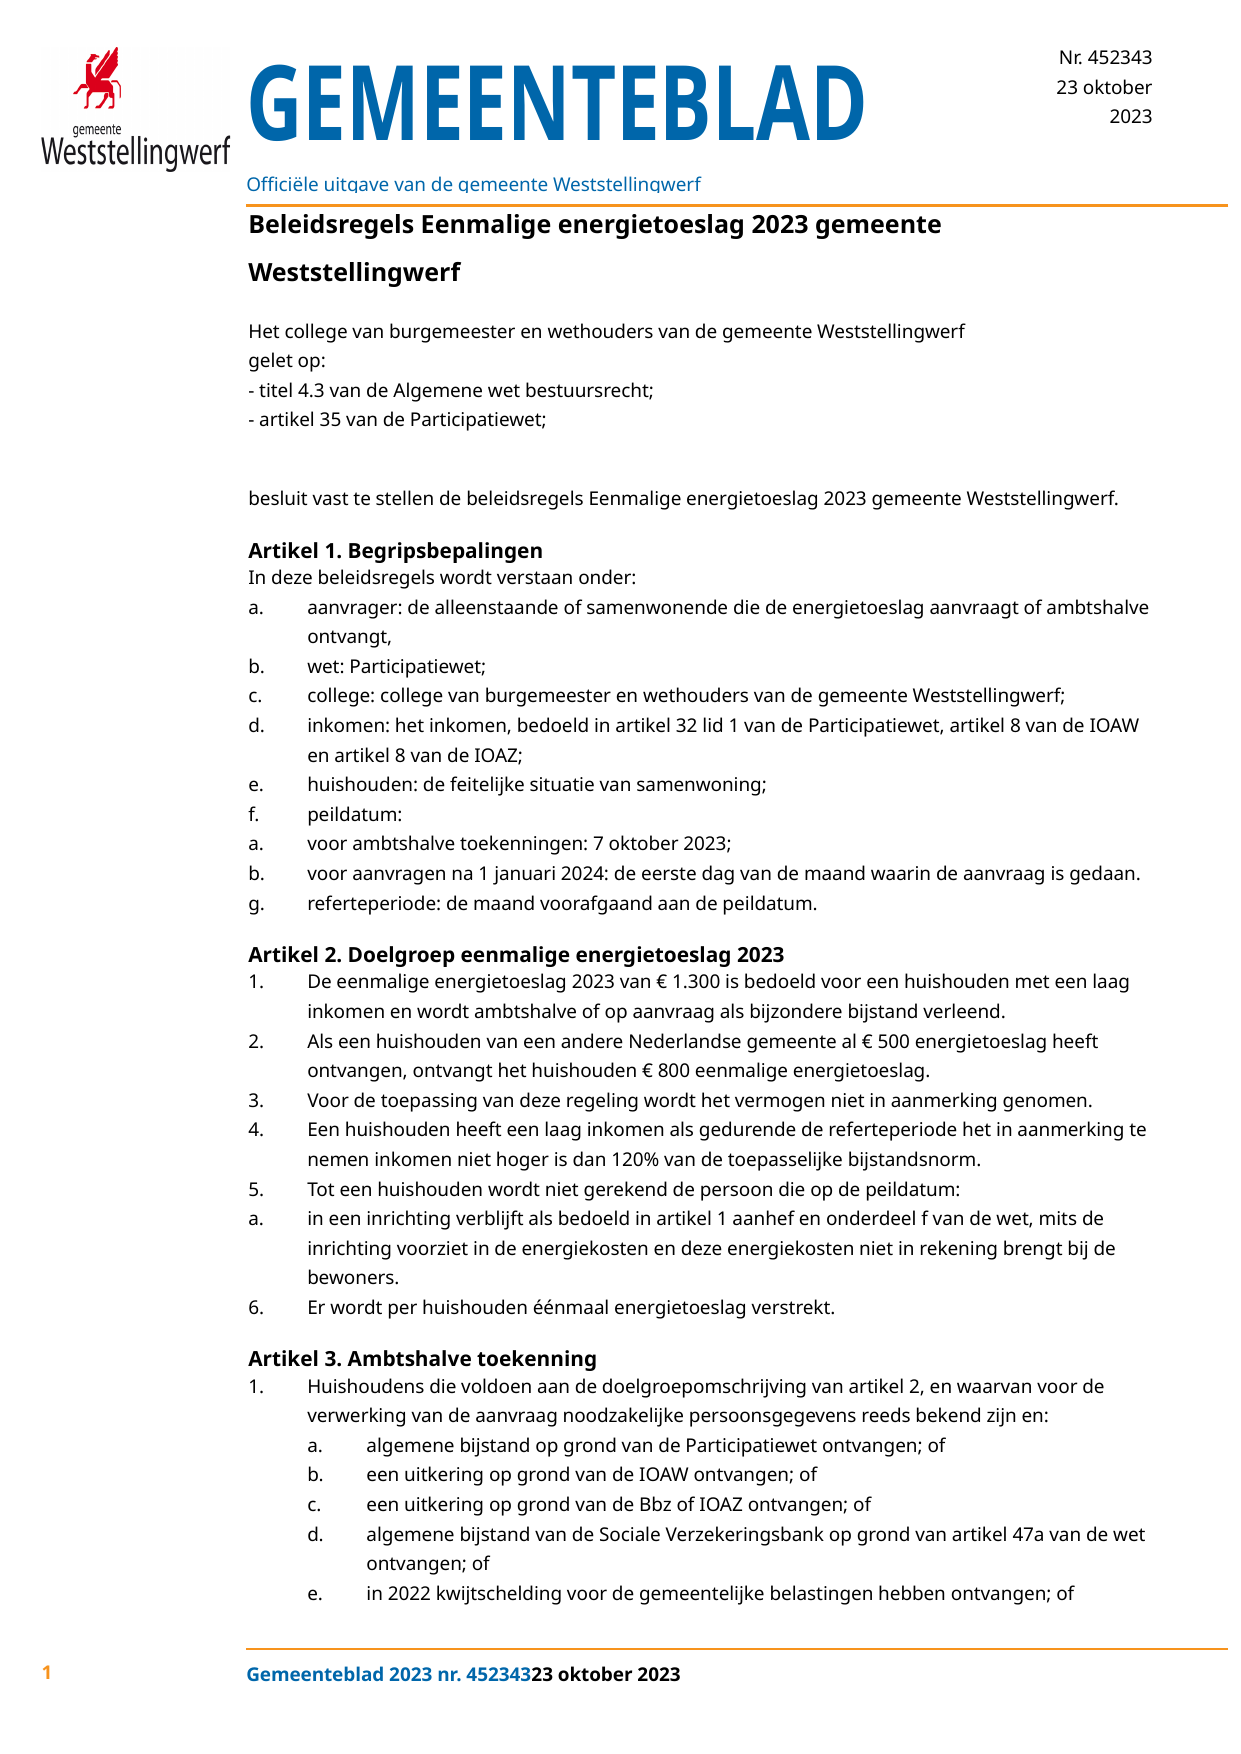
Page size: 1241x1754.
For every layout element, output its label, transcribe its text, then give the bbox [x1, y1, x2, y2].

list voor ambtshalve toekenningen: 7 oktober 2023; [248, 831, 1152, 856]
text gelet op: [248, 347, 1152, 373]
list referteperiode: de maand voorafgaand aan de peildatum. [248, 890, 1152, 916]
list in 2022 kwijtschelding voor de gemeentelijke belastingen hebben ontvangen; of [307, 1580, 1152, 1606]
list Als een huishouden van een andere Nederlandse gemeente al € 500 energietoeslag heeft ontvangen, ontvangt het huishouden € 800 eenmalige energietoeslag. [248, 1028, 1152, 1083]
list een uitkering op grond van de IOAW ontvangen; of [307, 1462, 1152, 1487]
picture [41, 47, 231, 172]
list huishouden: de feitelijke situatie van samenwoning; [248, 771, 1152, 797]
list voor aanvragen na 1 januari 2024: de eerste dag van de maand waarin de aanvraag is gedaan. [248, 860, 1152, 886]
list een uitkering op grond van de Bbz of IOAZ ontvangen; of [307, 1491, 1152, 1517]
text Artikel 3. Ambtshalve toekenning [248, 1344, 1152, 1373]
text Artikel 2. Doelgroep eenmalige energietoeslag 2023 [248, 940, 1152, 969]
text Artikel 1. Begripsbepalingen [248, 536, 1152, 564]
list in een inrichting verblijft als bedoeld in artikel 1 aanhef en onderdeel f van de wet, mits de inrichting voorziet in de energiekosten en deze energiekosten niet in rekening brengt bij de bewoners. [248, 1205, 1152, 1290]
text Het college van burgemeester en wethouders van de gemeente Weststellingwerf [248, 318, 1152, 344]
list Huishoudens die voldoen aan de doelgroepomschrijving van artikel 2, en waarvan voor de verwerking van de aanvraag noodzakelijke persoonsgegevens reeds bekend zijn en: [248, 1373, 1152, 1428]
list peildatum: [248, 801, 1152, 827]
list algemene bijstand van de Sociale Verzekeringsbank op grond van artikel 47a van de wet ontvangen; of [307, 1521, 1152, 1576]
list Tot een huishouden wordt niet gerekend de persoon die op de peildatum: [248, 1176, 1152, 1201]
text - titel 4.3 van de Algemene wet bestuursrecht; [248, 377, 1152, 403]
list De eenmalige energietoeslag 2023 van € 1.300 is bedoeld voor een huishouden met een laag inkomen en wordt ambtshalve of op aanvraag als bijzondere bijstand verleend. [248, 969, 1152, 1024]
list algemene bijstand op grond van de Participatiewet ontvangen; of [307, 1432, 1152, 1458]
list Er wordt per huishouden éénmaal energietoeslag verstrekt. [248, 1294, 1152, 1320]
list inkomen: het inkomen, bedoeld in artikel 32 lid 1 van de Participatiewet, artikel 8 van de IOAW en artikel 8 van de IOAZ; [248, 712, 1152, 768]
list Voor de toepassing van deze regeling wordt het vermogen niet in aanmerking genomen. [248, 1087, 1152, 1113]
list aanvrager: de alleenstaande of samenwonende die de energietoeslag aanvraagt of ambtshalve ontvangt, [248, 594, 1152, 649]
list college: college van burgemeester en wethouders van de gemeente Weststellingwerf; [248, 683, 1152, 708]
text In deze beleidsregels wordt verstaan onder: [248, 564, 1152, 590]
list Een huishouden heeft een laag inkomen als gedurende de referteperiode het in aanmerking te nemen inkomen niet hoger is dan 120% van de toepasselijke bijstandsnorm. [248, 1117, 1152, 1172]
text - artikel 35 van de Participatiewet; [248, 407, 1152, 432]
text Beleidsregels Eenmalige energietoeslag 2023 gemeente Weststellingwerf [248, 207, 1152, 288]
list wet: Participatiewet; [248, 653, 1152, 679]
text besluit vast te stellen de beleidsregels Eenmalige energietoeslag 2023 gemeente Weststellingwerf. [248, 486, 1152, 511]
